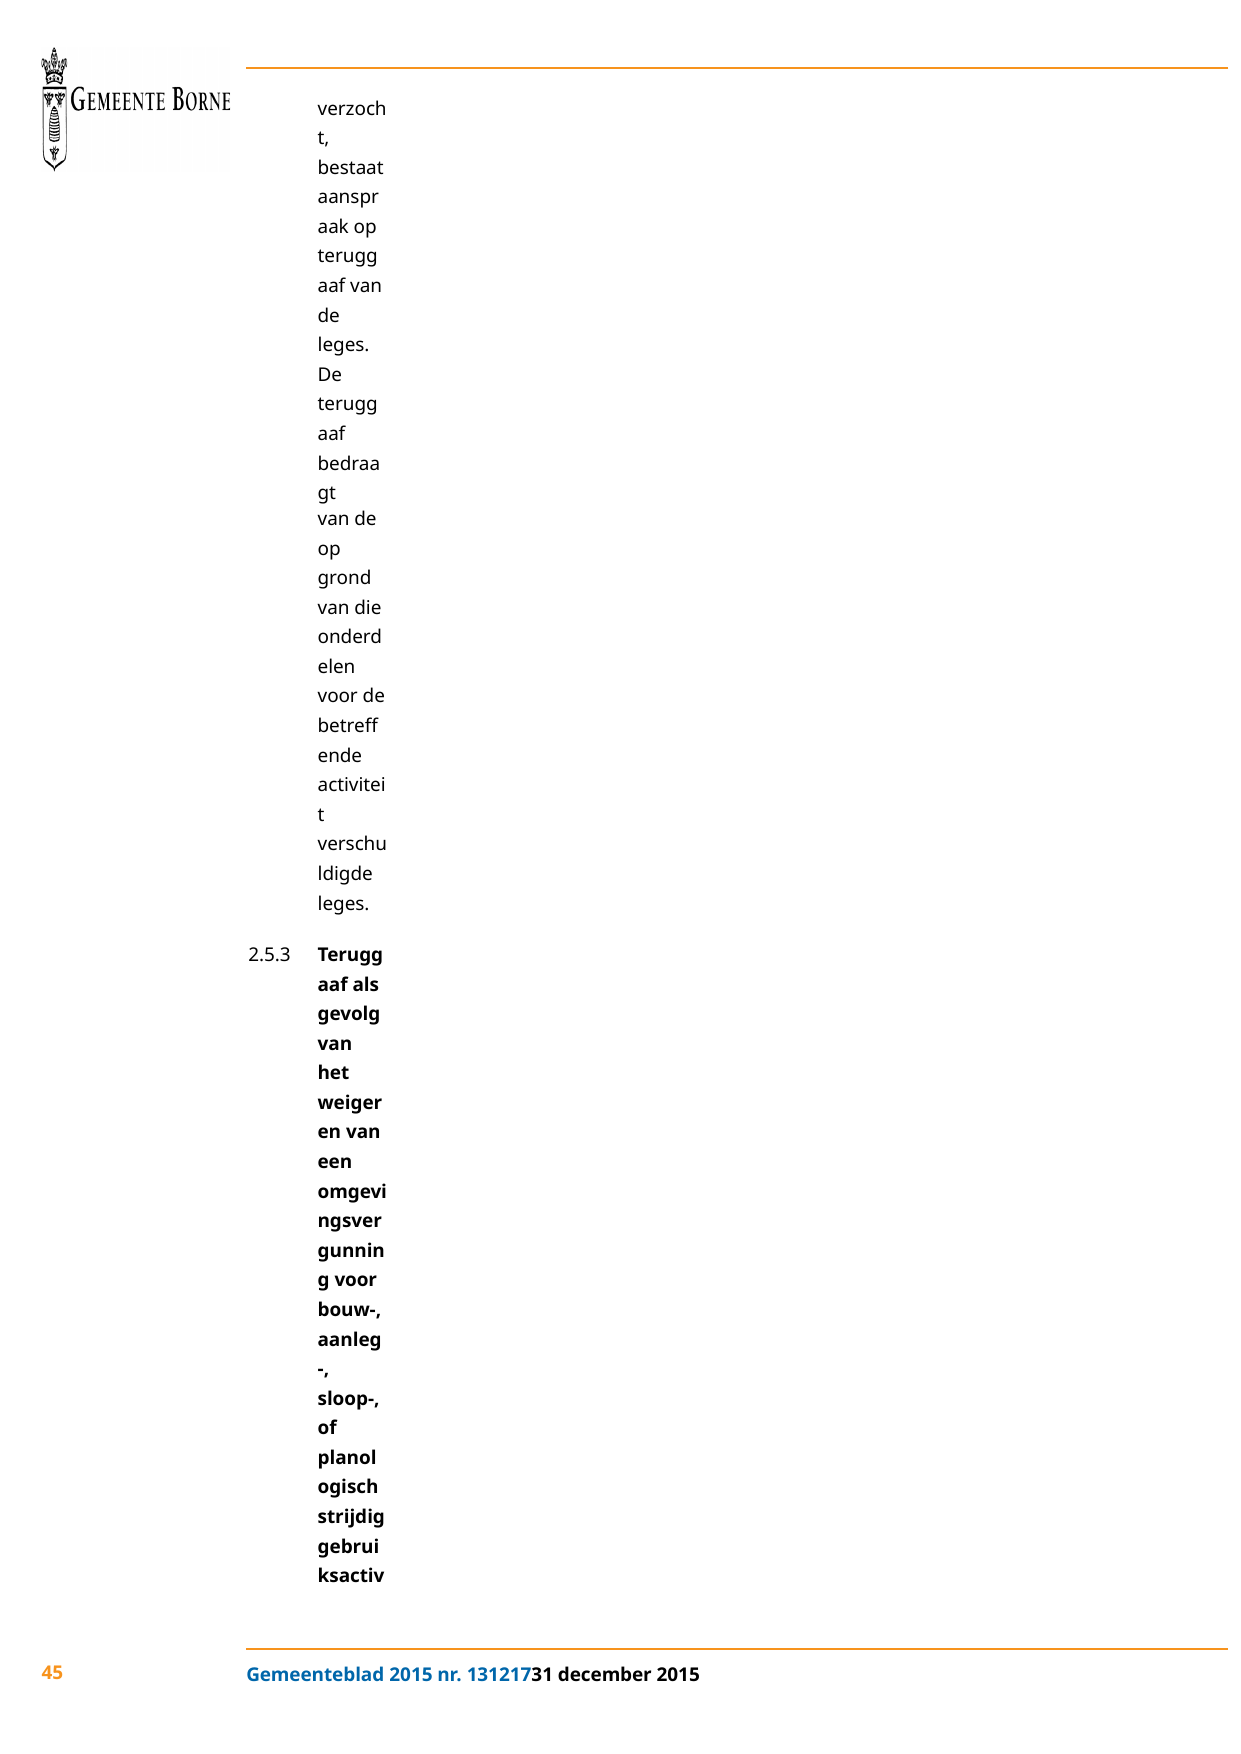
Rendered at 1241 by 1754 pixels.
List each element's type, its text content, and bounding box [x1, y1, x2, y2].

table_cell [318, 915, 387, 941]
table_cell [456, 941, 526, 1588]
table_cell [248, 915, 317, 941]
table_cell van de op grond van die onderdelen voor de betreffende activiteit verschuldigde leges. [318, 505, 387, 915]
table_cell Teruggaaf als gevolg van het weigeren van een omgevingsvergunning voor bouw-, aanleg-, sloop-, of planologisch strijdig gebruiksactiv [318, 941, 387, 1588]
table_cell [248, 95, 317, 505]
table_cell verzocht, bestaat aanspraak op teruggaaf van de leges. De teruggaaf bedraagt [318, 95, 387, 505]
table_cell [456, 95, 526, 505]
table_cell [387, 95, 456, 505]
table_cell [387, 505, 456, 915]
table_cell 2.5.3 [248, 941, 317, 1588]
table_cell [456, 505, 526, 915]
table_cell [248, 505, 317, 915]
picture [41, 47, 231, 172]
table_cell [387, 915, 456, 941]
table_cell [387, 941, 456, 1588]
table_cell [456, 915, 526, 941]
